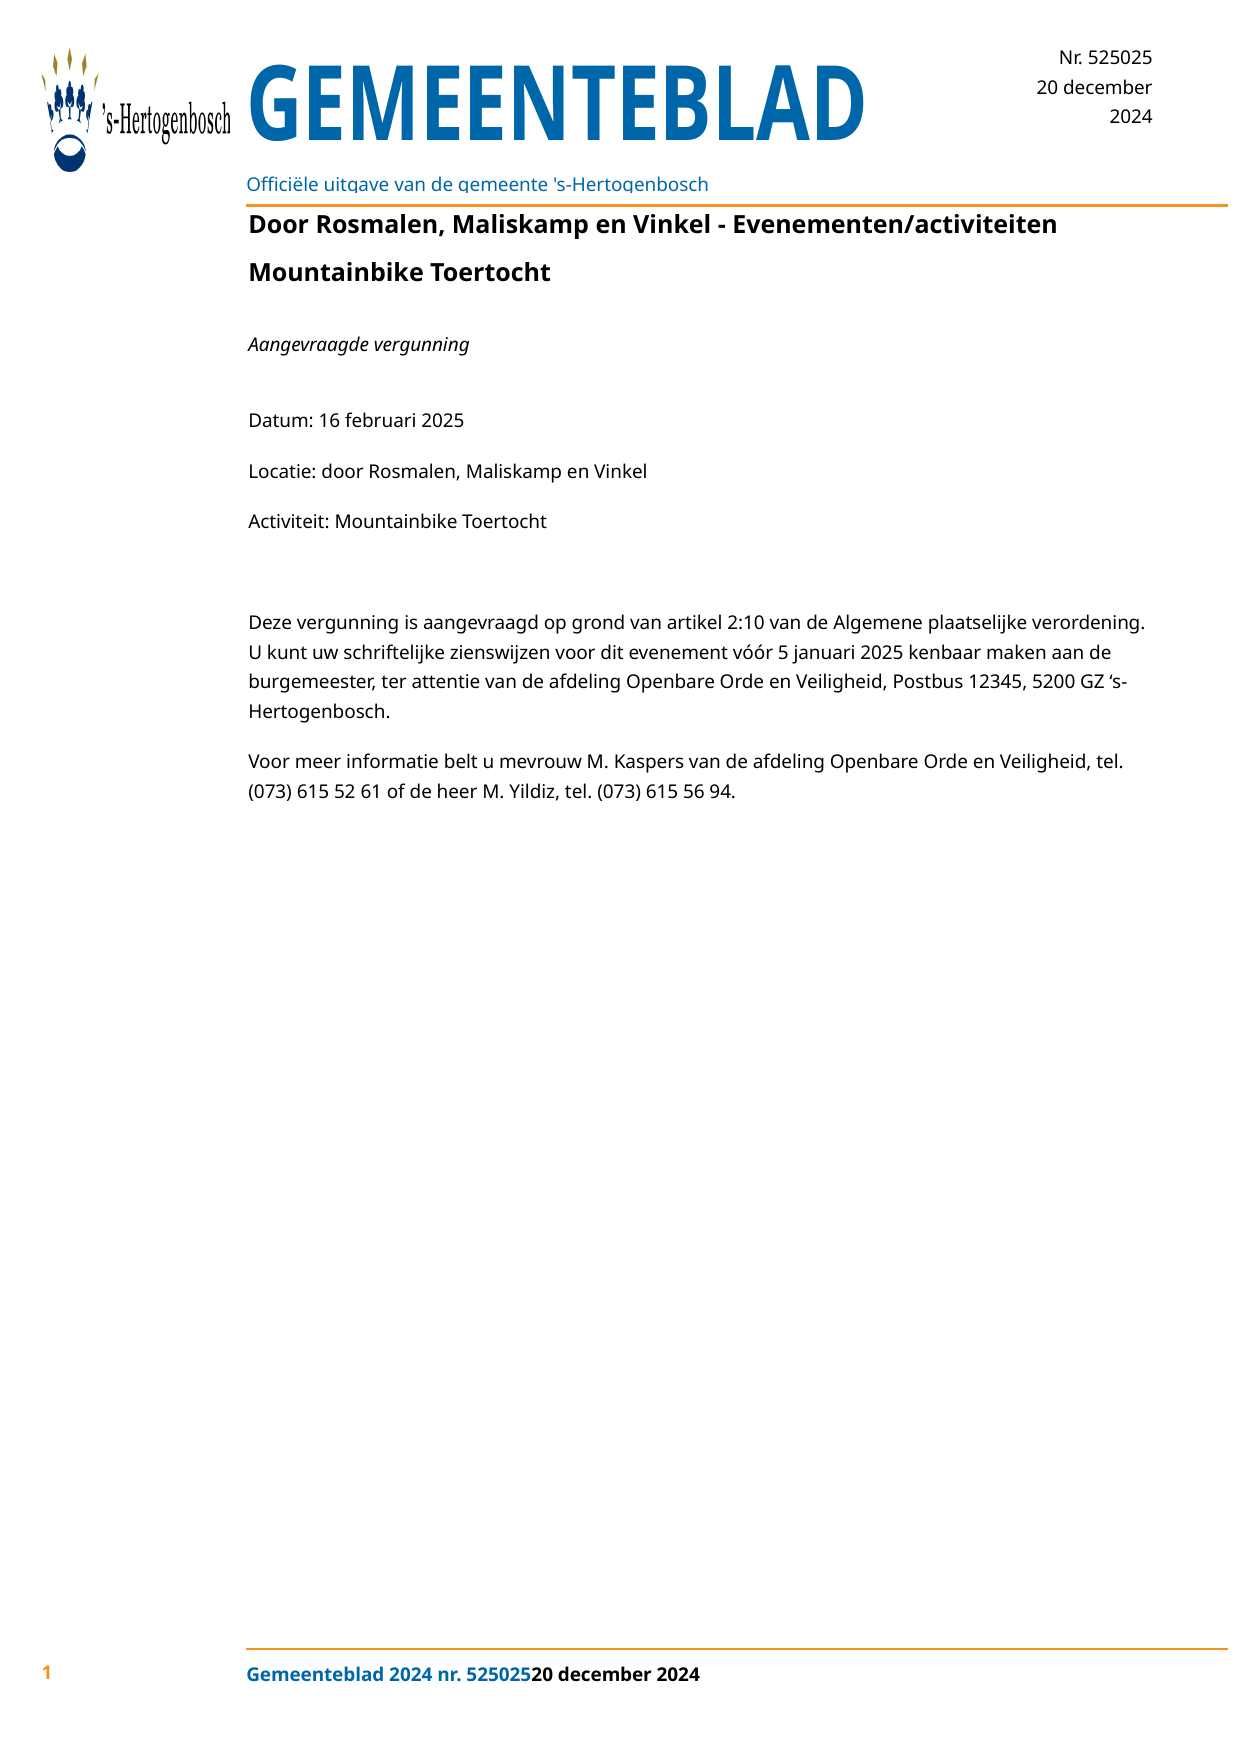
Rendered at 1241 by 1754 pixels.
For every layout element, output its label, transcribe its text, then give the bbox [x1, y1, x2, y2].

text Deze vergunning is aangevraagd op grond van artikel 2:10 van de Algemene plaatselijke verordening. U kunt uw schriftelijke zienswijzen voor dit evenement vóór 5 januari 2025 kenbaar maken aan de burgemeester, ter attentie van de afdeling Openbare Orde en Veiligheid, Postbus 12345, 5200 GZ ‘s-Hertogenbosch. [248, 609, 1152, 724]
text Door Rosmalen, Maliskamp en Vinkel - Evenementen/activiteiten Mountainbike Toertocht [248, 207, 1152, 288]
text Datum: 16 februari 2025 [248, 408, 1152, 433]
text Aangevraagde vergunning [248, 331, 1152, 357]
picture [41, 47, 231, 172]
text Activiteit: Mountainbike Toertocht [248, 508, 1152, 534]
text Voor meer informatie belt u mevrouw M. Kaspers van de afdeling Openbare Orde en Veiligheid, tel. (073) 615 52 61 of de heer M. Yildiz, tel. (073) 615 56 94. [248, 748, 1152, 804]
text Locatie: door Rosmalen, Maliskamp en Vinkel [248, 458, 1152, 484]
